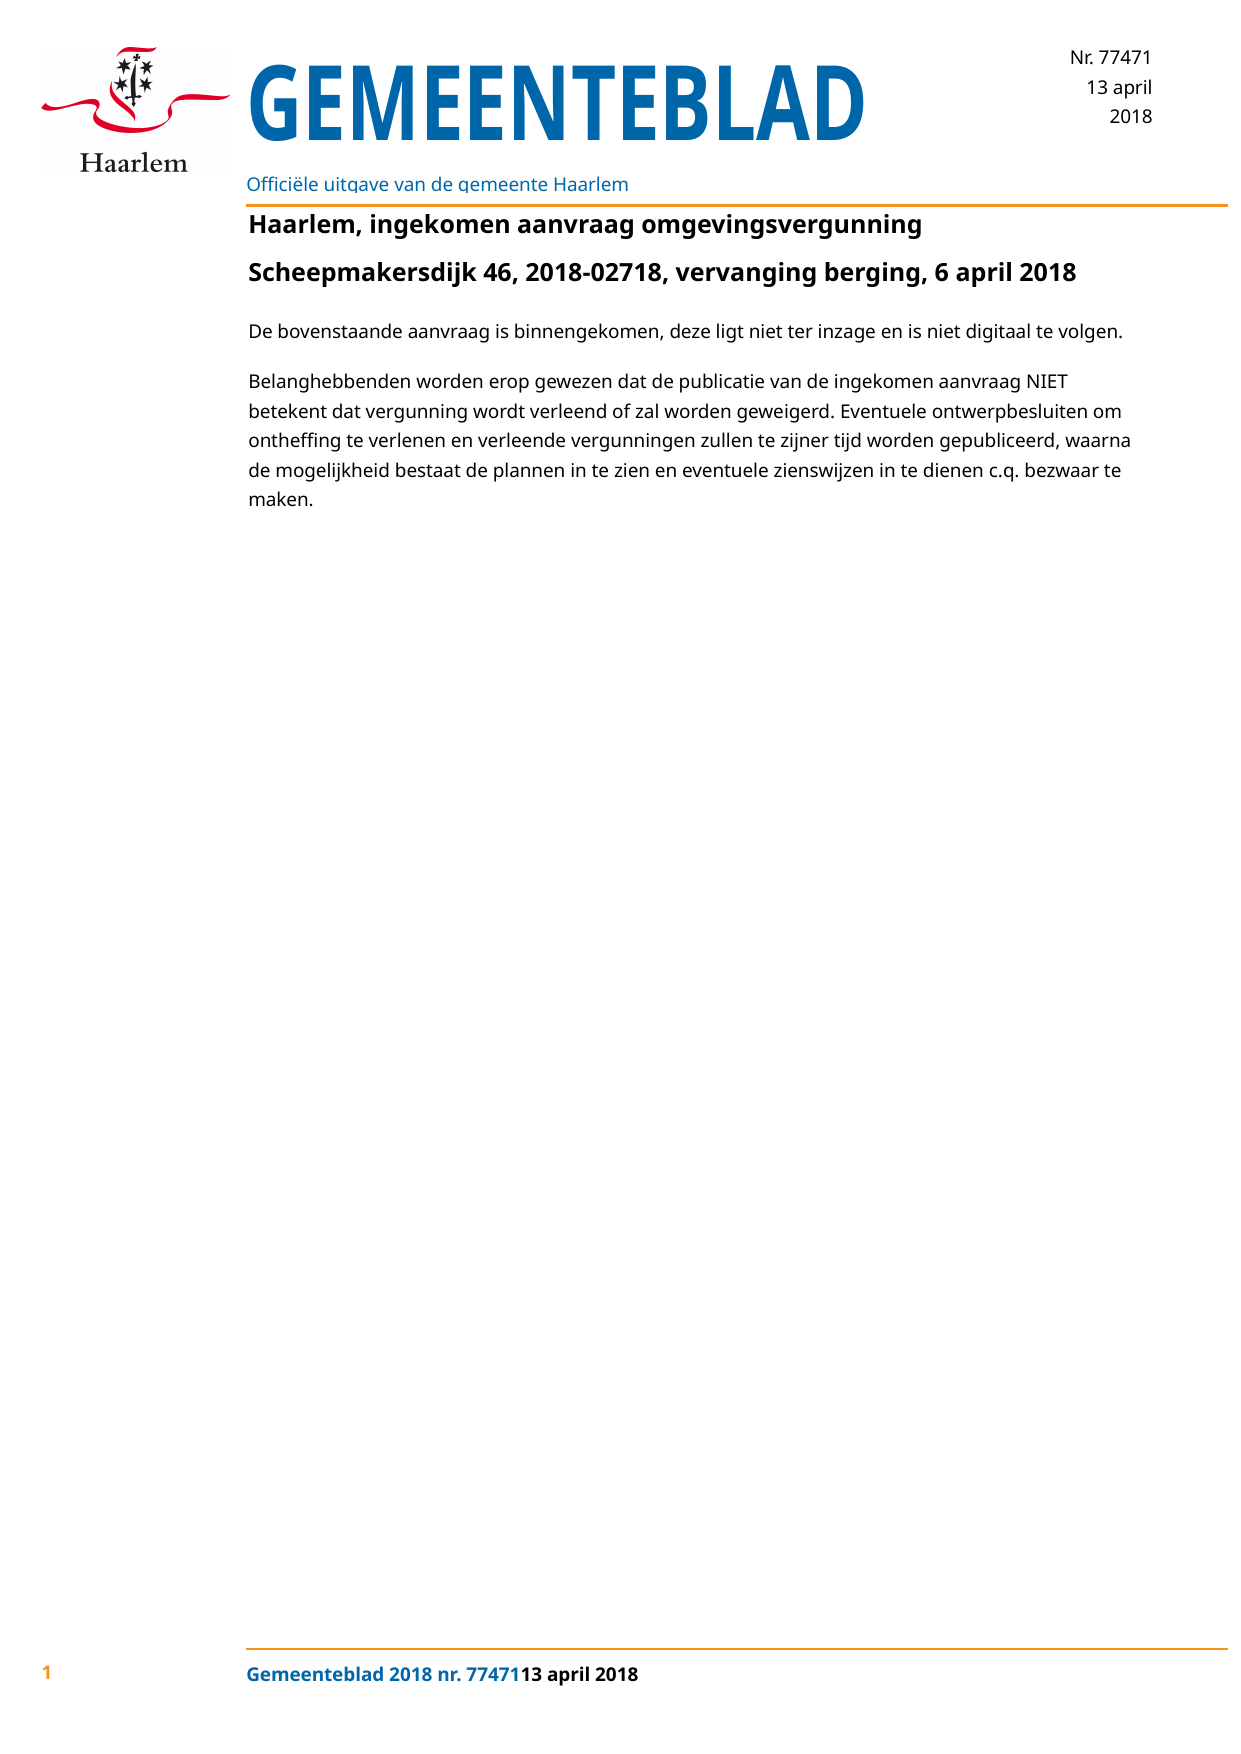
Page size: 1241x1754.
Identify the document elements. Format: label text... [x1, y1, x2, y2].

text Haarlem, ingekomen aanvraag omgevingsvergunning Scheepmakersdijk 46, 2018-02718, vervanging berging, 6 april 2018 [248, 207, 1152, 288]
text De bovenstaande aanvraag is binnengekomen, deze ligt niet ter inzage en is niet digitaal te volgen. [248, 318, 1152, 344]
picture [41, 47, 231, 172]
text Belanghebbenden worden erop gewezen dat de publicatie van de ingekomen aanvraag NIET betekent dat vergunning wordt verleend of zal worden geweigerd. Eventuele ontwerpbesluiten om ontheffing te verlenen en verleende vergunningen zullen te zijner tijd worden gepubliceerd, waarna de mogelijkheid bestaat de plannen in te zien en eventuele zienswijzen in te dienen c.q. bezwaar te maken. [248, 368, 1152, 512]
